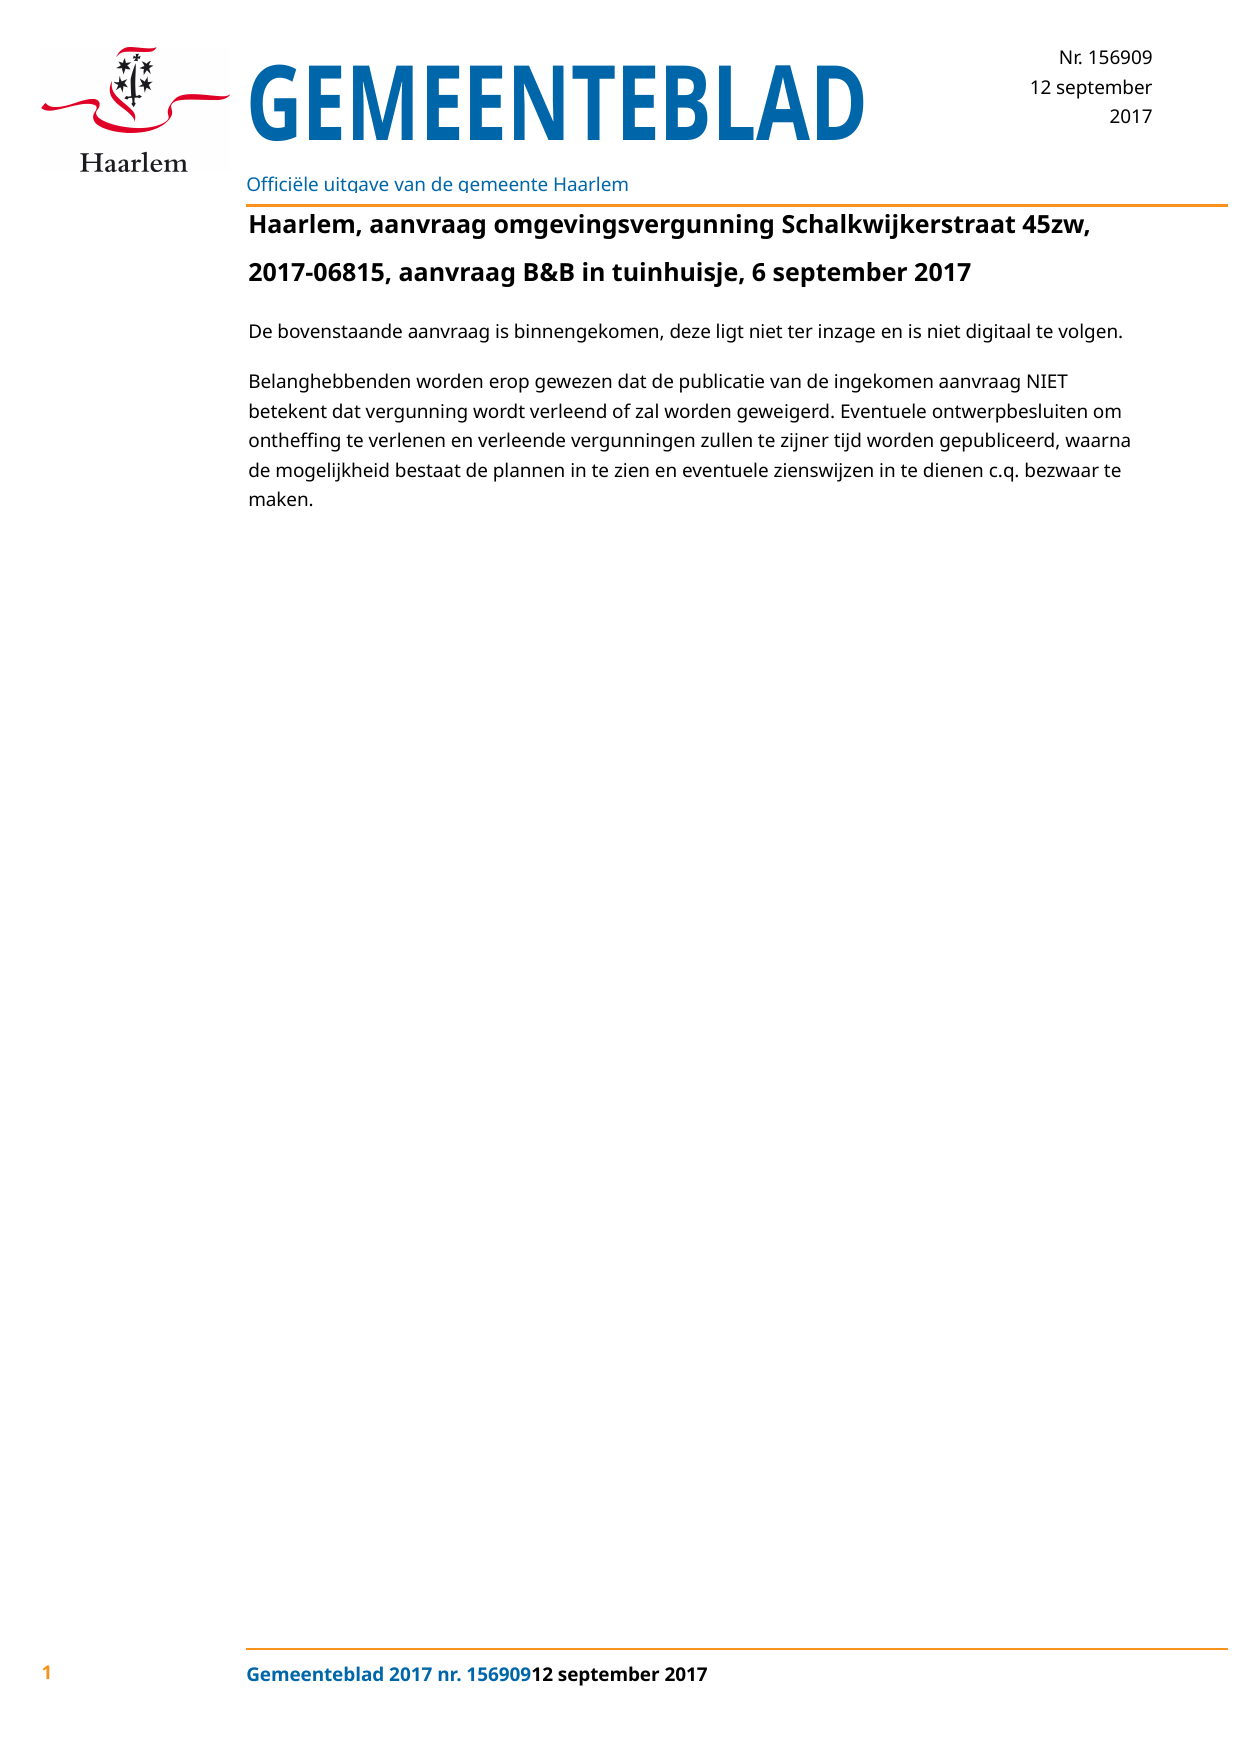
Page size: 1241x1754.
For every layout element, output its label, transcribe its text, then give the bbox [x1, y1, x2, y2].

text Belanghebbenden worden erop gewezen dat de publicatie van de ingekomen aanvraag NIET betekent dat vergunning wordt verleend of zal worden geweigerd. Eventuele ontwerpbesluiten om ontheffing te verlenen en verleende vergunningen zullen te zijner tijd worden gepubliceerd, waarna de mogelijkheid bestaat de plannen in te zien en eventuele zienswijzen in te dienen c.q. bezwaar te maken. [248, 368, 1152, 512]
picture [41, 47, 231, 172]
text Haarlem, aanvraag omgevingsvergunning Schalkwijkerstraat 45zw, 2017-06815, aanvraag B&B in tuinhuisje, 6 september 2017 [248, 207, 1152, 288]
text De bovenstaande aanvraag is binnengekomen, deze ligt niet ter inzage en is niet digitaal te volgen. [248, 318, 1152, 344]
